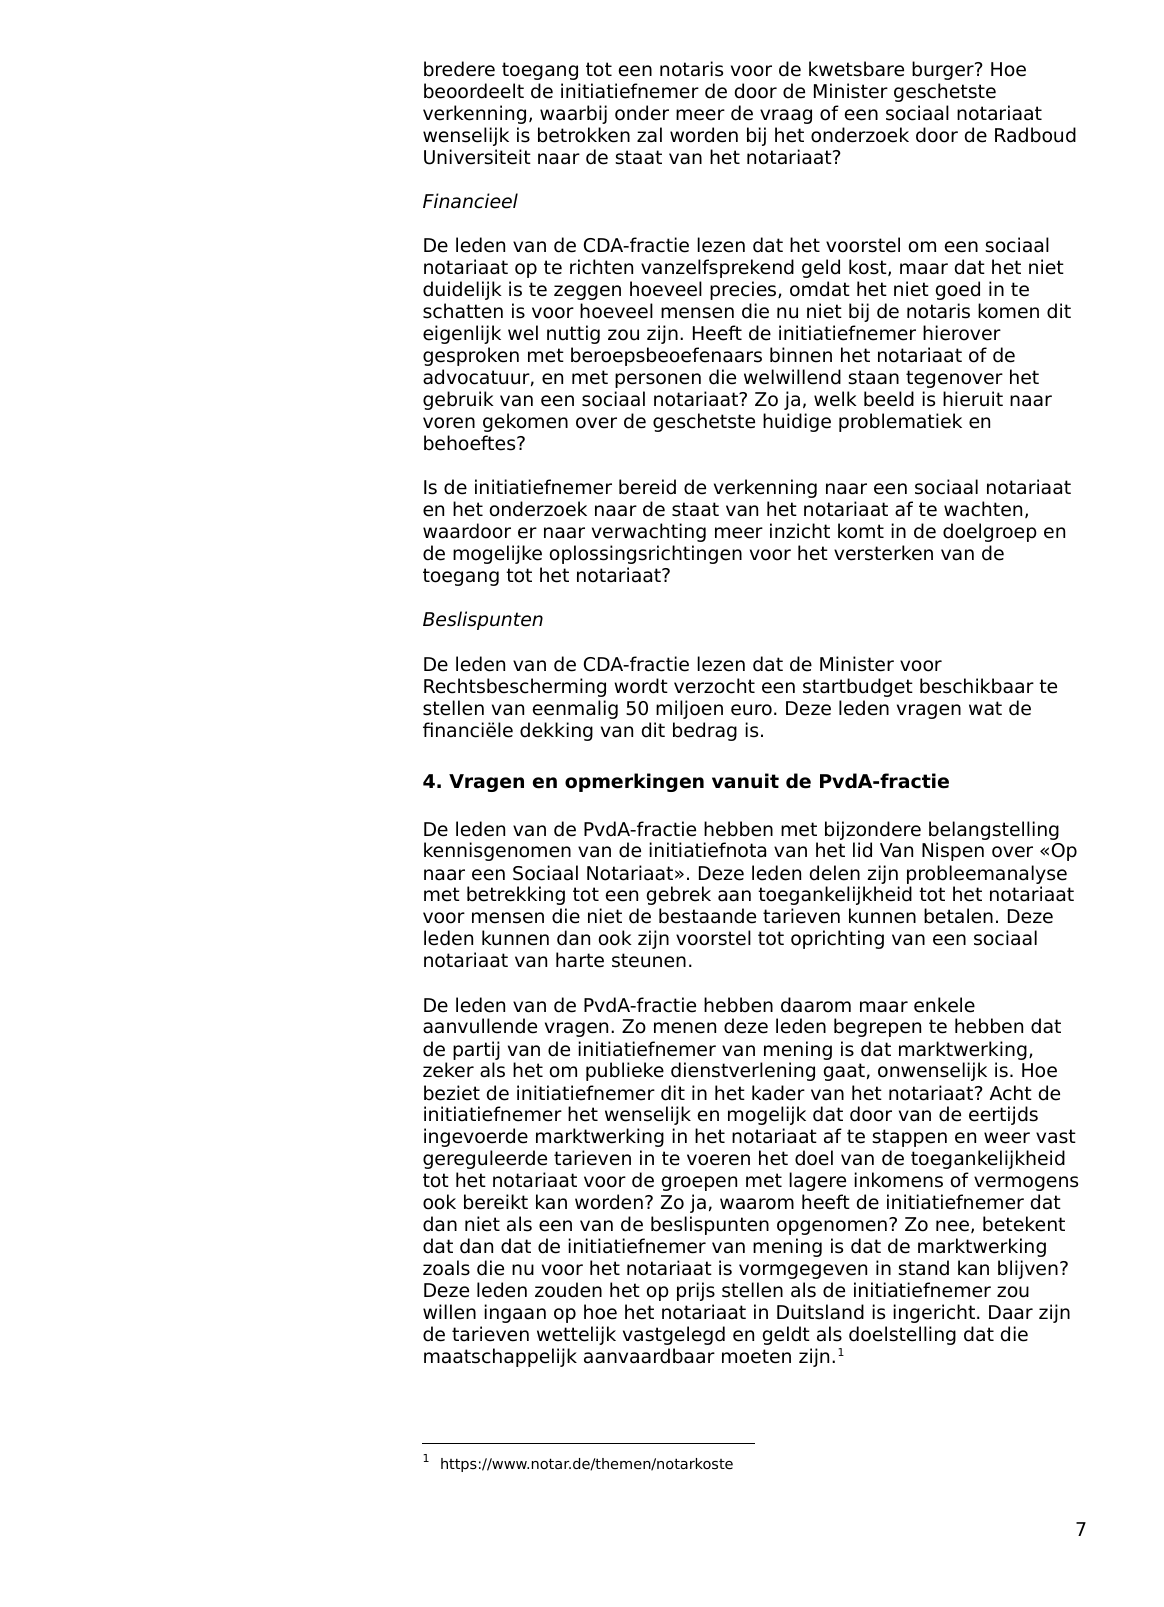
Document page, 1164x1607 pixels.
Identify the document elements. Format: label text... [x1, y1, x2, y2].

text https://www.notar.de/themen/notarkoste [422, 1452, 1087, 1474]
text Is de initiatiefnemer bereid de verkenning naar een sociaal notariaat en het onderzoek naar de staat van het notariaat af te wachten, waardoor er naar verwachting meer inzicht komt in de doelgroep en de mogelijke oplossingsrichtingen voor het versterken van de toegang tot het notariaat? [422, 477, 1087, 587]
subtitle Financieel [422, 191, 1087, 213]
text bredere toegang tot een notaris voor de kwetsbare burger? Hoe beoordeelt de initiatiefnemer de door de Minister geschetste verkenning, waarbij onder meer de vraag of een sociaal notariaat wenselijk is betrokken zal worden bij het onderzoek door de Radboud Universiteit naar de staat van het notariaat? [422, 59, 1087, 169]
text De leden van de PvdA-fractie hebben daarom maar enkele aanvullende vragen. Zo menen deze leden begrepen te hebben dat de partij van de initiatiefnemer van mening is dat marktwerking, zeker als het om publieke dienstverlening gaat, onwenselijk is. Hoe beziet de initiatiefnemer dit in het kader van het notariaat? Acht de initiatiefnemer het wenselijk en mogelijk dat door van de eertijds ingevoerde marktwerking in het notariaat af te stappen en weer vast gereguleerde tarieven in te voeren het doel van de toegankelijkheid tot het notariaat voor de groepen met lagere inkomens of vermogens ook bereikt kan worden? Zo ja, waarom heeft de initiatiefnemer dat dan niet als een van de beslispunten opgenomen? Zo nee, betekent dat dan dat de initiatiefnemer van mening is dat de marktwerking zoals die nu voor het notariaat is vormgegeven in stand kan blijven? Deze leden zouden het op prijs stellen als de initiatiefnemer zou willen ingaan op hoe het notariaat in Duitsland is ingericht. Daar zijn de tarieven wettelijk vastgelegd en geldt als doelstelling dat die maatschappelijk aanvaardbaar moeten zijn. [422, 994, 1087, 1368]
subtitle Beslispunten [422, 609, 1087, 631]
subtitle 4. Vragen en opmerkingen vanuit de PvdA-fractie [422, 771, 1087, 793]
text De leden van de CDA-fractie lezen dat de Minister voor Rechtsbescherming wordt verzocht een startbudget beschikbaar te stellen van eenmalig 50 miljoen euro. Deze leden vragen wat de financiële dekking van dit bedrag is. [422, 653, 1087, 741]
text De leden van de CDA-fractie lezen dat het voorstel om een sociaal notariaat op te richten vanzelfsprekend geld kost, maar dat het niet duidelijk is te zeggen hoeveel precies, omdat het niet goed in te schatten is voor hoeveel mensen die nu niet bij de notaris komen dit eigenlijk wel nuttig zou zijn. Heeft de initiatiefnemer hierover gesproken met beroepsbeoefenaars binnen het notariaat of de advocatuur, en met personen die welwillend staan tegenover het gebruik van een sociaal notariaat? Zo ja, welk beeld is hieruit naar voren gekomen over de geschetste huidige problematiek en behoeftes? [422, 235, 1087, 455]
text De leden van de PvdA-fractie hebben met bijzondere belangstelling kennisgenomen van de initiatiefnota van het lid Van Nispen over «Op naar een Sociaal Notariaat». Deze leden delen zijn probleemanalyse met betrekking tot een gebrek aan toegankelijkheid tot het notariaat voor mensen die niet de bestaande tarieven kunnen betalen. Deze leden kunnen dan ook zijn voorstel tot oprichting van een sociaal notariaat van harte steunen. [422, 818, 1087, 972]
